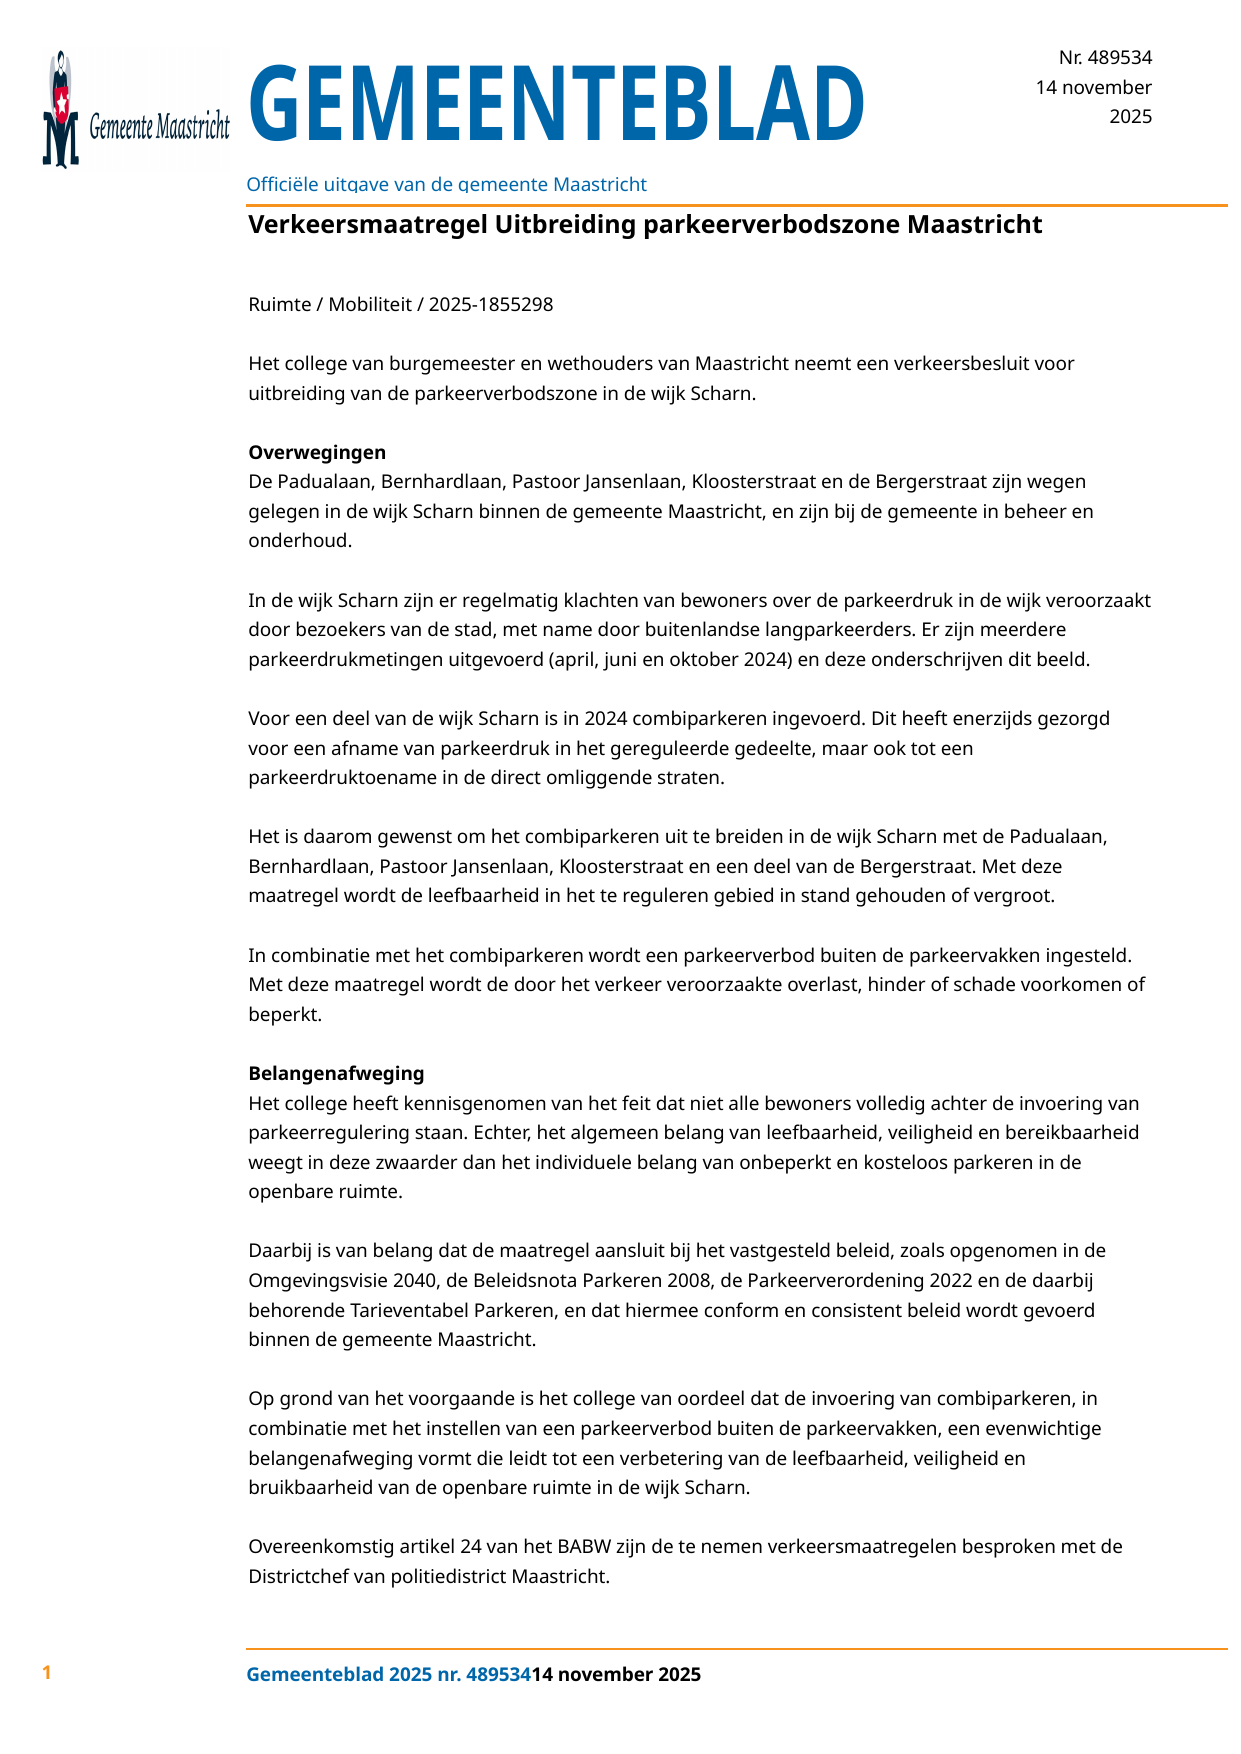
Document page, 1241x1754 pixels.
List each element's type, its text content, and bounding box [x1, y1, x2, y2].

text In combinatie met het combiparkeren wordt een parkeerverbod buiten de parkeervakken ingesteld. Met deze maatregel wordt de door het verkeer veroorzaakte overlast, hinder of schade voorkomen of beperkt. [248, 942, 1152, 1027]
text Daarbij is van belang dat de maatregel aansluit bij het vastgesteld beleid, zoals opgenomen in de Omgevingsvisie 2040, de Beleidsnota Parkeren 2008, de Parkeerverordening 2022 en de daarbij behorende Tarieventabel Parkeren, en dat hiermee conform en consistent beleid wordt gevoerd binnen de gemeente Maastricht. [248, 1238, 1152, 1352]
picture [41, 47, 231, 172]
text Verkeersmaatregel Uitbreiding parkeerverbodszone Maastricht [248, 207, 1152, 241]
text Op grond van het voorgaande is het college van oordeel dat de invoering van combiparkeren, in combinatie met het instellen van een parkeerverbod buiten de parkeervakken, een evenwichtige belangenafweging vormt die leidt tot een verbetering van de leefbaarheid, veiligheid en bruikbaarheid van de openbare ruimte in de wijk Scharn. [248, 1386, 1152, 1500]
text Overeenkomstig artikel 24 van het BABW zijn de te nemen verkeersmaatregelen besproken met de Districtchef van politiedistrict Maastricht. [248, 1533, 1152, 1589]
text Het is daarom gewenst om het combiparkeren uit te breiden in de wijk Scharn met de Padualaan, Bernhardlaan, Pastoor Jansenlaan, Kloosterstraat en een deel van de Bergerstraat. Met deze maatregel wordt de leefbaarheid in het te reguleren gebied in stand gehouden of vergroot. [248, 823, 1152, 908]
text De Padualaan, Bernhardlaan, Pastoor Jansenlaan, Kloosterstraat en de Bergerstraat zijn wegen gelegen in de wijk Scharn binnen de gemeente Maastricht, en zijn bij de gemeente in beheer en onderhoud. [248, 468, 1152, 553]
text Ruimte / Mobiliteit / 2025-1855298 [248, 291, 1152, 317]
text Overwegingen [248, 439, 1152, 465]
text In de wijk Scharn zijn er regelmatig klachten van bewoners over de parkeerdruk in de wijk veroorzaakt door bezoekers van de stad, met name door buitenlandse langparkeerders. Er zijn meerdere parkeerdrukmetingen uitgevoerd (april, juni en oktober 2024) en deze onderschrijven dit beeld. [248, 587, 1152, 672]
text Het college van burgemeester en wethouders van Maastricht neemt een verkeersbesluit voor uitbreiding van de parkeerverbodszone in de wijk Scharn. [248, 350, 1152, 406]
text Het college heeft kennisgenomen van het feit dat niet alle bewoners volledig achter de invoering van parkeerregulering staan. Echter, het algemeen belang van leefbaarheid, veiligheid en bereikbaarheid weegt in deze zwaarder dan het individuele belang van onbeperkt en kosteloos parkeren in de openbare ruimte. [248, 1090, 1152, 1204]
text Voor een deel van de wijk Scharn is in 2024 combiparkeren ingevoerd. Dit heeft enerzijds gezorgd voor een afname van parkeerdruk in het gereguleerde gedeelte, maar ook tot een parkeerdruktoename in de direct omliggende straten. [248, 705, 1152, 790]
text Belangenafweging [248, 1060, 1152, 1086]
